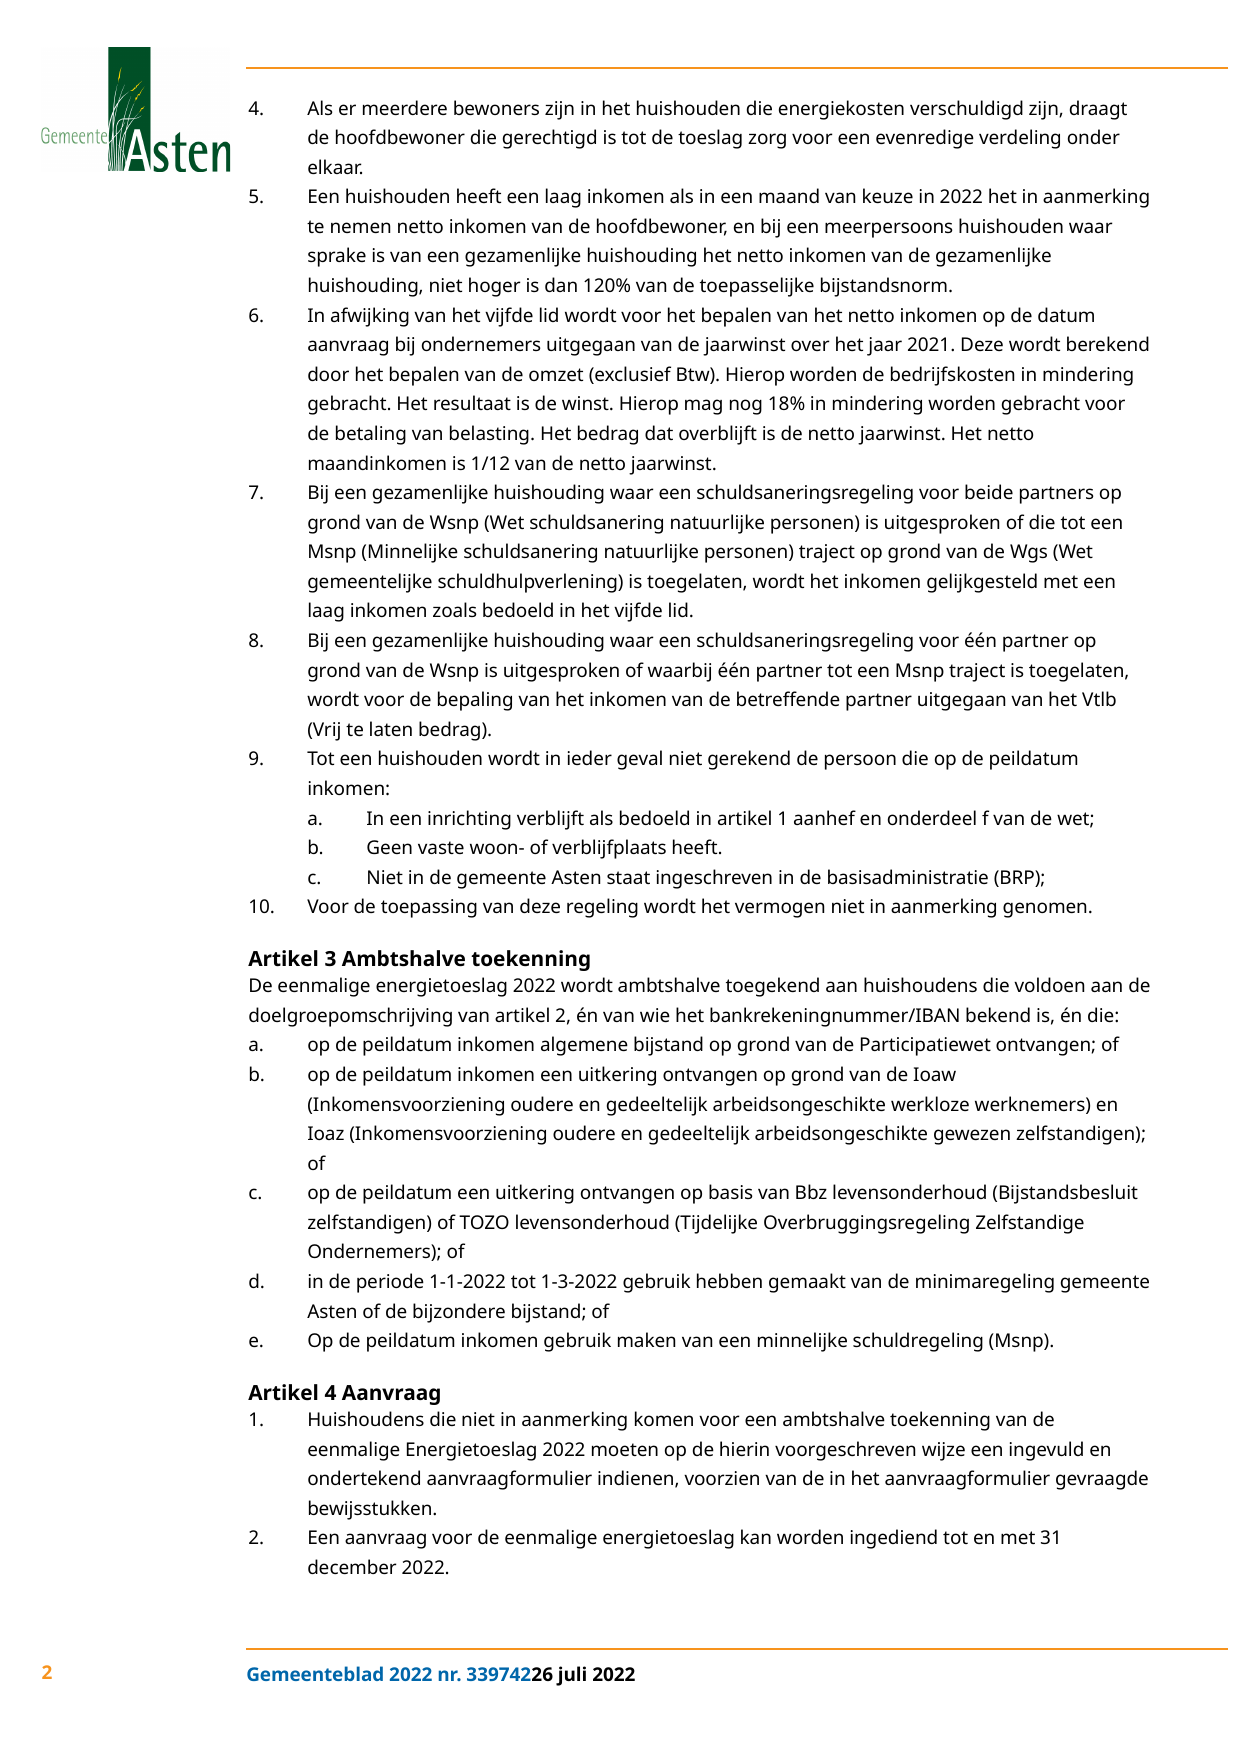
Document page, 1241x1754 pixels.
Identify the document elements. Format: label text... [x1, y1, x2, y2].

list Op de peildatum inkomen gebruik maken van een minnelijke schuldregeling (Msnp). [248, 1327, 1152, 1353]
list Voor de toepassing van deze regeling wordt het vermogen niet in aanmerking genomen. [248, 893, 1152, 919]
list Als er meerdere bewoners zijn in het huishouden die energiekosten verschuldigd zijn, draagt de hoofdbewoner die gerechtigd is tot de toeslag zorg voor een evenredige verdeling onder elkaar. [248, 95, 1152, 180]
list Geen vaste woon- of verblijfplaats heeft. [307, 834, 1152, 860]
list Niet in de gemeente Asten staat ingeschreven in de basisadministratie (BRP); [307, 864, 1152, 890]
list Tot een huishouden wordt in ieder geval niet gerekend de persoon die op de peildatum inkomen: [248, 746, 1152, 801]
text De eenmalige energietoeslag 2022 wordt ambtshalve toegekend aan huishoudens die voldoen aan de doelgroepomschrijving van artikel 2, én van wie het bankrekeningnummer/IBAN bekend is, én die: [248, 972, 1152, 1028]
list In afwijking van het vijfde lid wordt voor het bepalen van het netto inkomen op de datum aanvraag bij ondernemers uitgegaan van de jaarwinst over het jaar 2021. Deze wordt berekend door het bepalen van de omzet (exclusief Btw). Hierop worden de bedrijfskosten in mindering gebracht. Het resultaat is de winst. Hierop mag nog 18% in mindering worden gebracht voor de betaling van belasting. Het bedrag dat overblijft is de netto jaarwinst. Het netto maandinkomen is 1/12 van de netto jaarwinst. [248, 302, 1152, 476]
list in de periode 1-1-2022 tot 1-3-2022 gebruik hebben gemaakt van de minimaregeling gemeente Asten of de bijzondere bijstand; of [248, 1268, 1152, 1323]
list In een inrichting verblijft als bedoeld in artikel 1 aanhef en onderdeel f van de wet; [307, 805, 1152, 831]
list Bij een gezamenlijke huishouding waar een schuldsaneringsregeling voor beide partners op grond van de Wsnp (Wet schuldsanering natuurlijke personen) is uitgesproken of die tot een Msnp (Minnelijke schuldsanering natuurlijke personen) traject op grond van de Wgs (Wet gemeentelijke schuldhulpverlening) is toegelaten, wordt het inkomen gelijkgesteld met een laag inkomen zoals bedoeld in het vijfde lid. [248, 479, 1152, 623]
list Een huishouden heeft een laag inkomen als in een maand van keuze in 2022 het in aanmerking te nemen netto inkomen van de hoofdbewoner, en bij een meerpersoons huishouden waar sprake is van een gezamenlijke huishouding het netto inkomen van de gezamenlijke huishouding, niet hoger is dan 120% van de toepasselijke bijstandsnorm. [248, 183, 1152, 298]
list Een aanvraag voor de eenmalige energietoeslag kan worden ingediend tot en met 31 december 2022. [248, 1524, 1152, 1580]
text Artikel 4 Aanvraag [248, 1378, 1152, 1406]
list Bij een gezamenlijke huishouding waar een schuldsaneringsregeling voor één partner op grond van de Wsnp is uitgesproken of waarbij één partner tot een Msnp traject is toegelaten, wordt voor de bepaling van het inkomen van de betreffende partner uitgegaan van het Vtlb (Vrij te laten bedrag). [248, 627, 1152, 742]
list Huishoudens die niet in aanmerking komen voor een ambtshalve toekenning van de eenmalige Energietoeslag 2022 moeten op de hierin voorgeschreven wijze een ingevuld en ondertekend aanvraagformulier indienen, voorzien van de in het aanvraagformulier gevraagde bewijsstukken. [248, 1406, 1152, 1521]
text Artikel 3 Ambtshalve toekenning [248, 944, 1152, 972]
list op de peildatum inkomen een uitkering ontvangen op grond van de Ioaw (Inkomensvoorziening oudere en gedeeltelijk arbeidsongeschikte werkloze werknemers) en Ioaz (Inkomensvoorziening oudere en gedeeltelijk arbeidsongeschikte gewezen zelfstandigen); of [248, 1061, 1152, 1176]
list op de peildatum inkomen algemene bijstand op grond van de Participatiewet ontvangen; of [248, 1032, 1152, 1057]
picture [41, 47, 231, 172]
list op de peildatum een uitkering ontvangen op basis van Bbz levensonderhoud (Bijstandsbesluit zelfstandigen) of TOZO levensonderhoud (Tijdelijke Overbruggingsregeling Zelfstandige Ondernemers); of [248, 1179, 1152, 1264]
